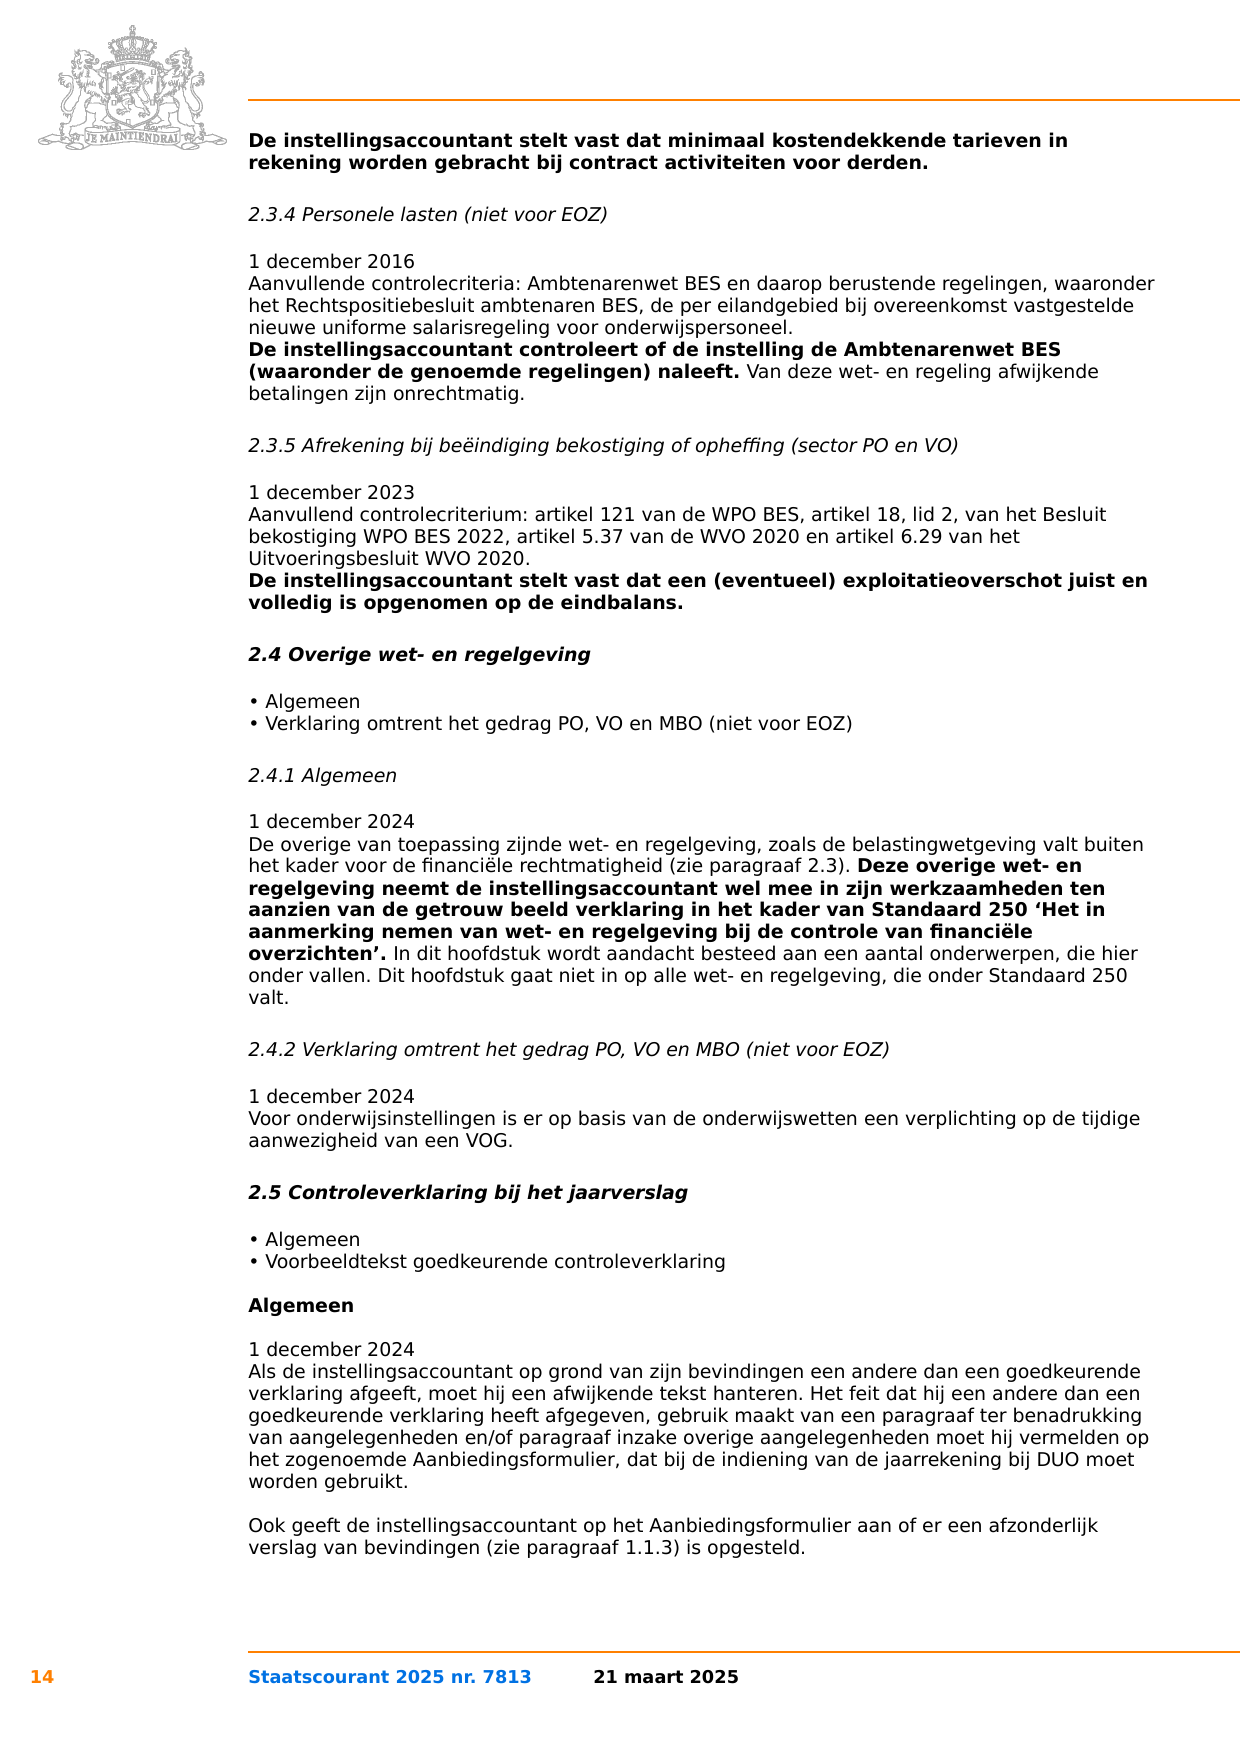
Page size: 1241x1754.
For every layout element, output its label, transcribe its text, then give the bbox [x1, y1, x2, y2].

text 1 december 2024 [248, 1339, 1163, 1361]
text • Verklaring omtrent het gedrag PO, VO en MBO (niet voor EOZ) [248, 712, 1163, 734]
subtitle 2.3.4 Personele lasten (niet voor EOZ) [248, 204, 1163, 226]
picture [38, 25, 227, 150]
subtitle Algemeen [248, 1295, 1163, 1317]
text De instellingsaccountant stelt vast dat een (eventueel) exploitatieoverschot juist en volledig is opgenomen op de eindbalans. [248, 569, 1163, 613]
text • Voorbeeldtekst goedkeurende controleverklaring [248, 1251, 1163, 1273]
text 1 december 2024 [248, 811, 1163, 833]
subtitle 2.4.2 Verklaring omtrent het gedrag PO, VO en MBO (niet voor EOZ) [248, 1039, 1163, 1061]
subtitle 2.4 Overige wet- en regelgeving [248, 643, 1163, 666]
text 1 december 2023 [248, 482, 1163, 504]
subtitle 2.3.5 Afrekening bij beëindiging bekostiging of opheffing (sector PO en VO) [248, 435, 1163, 457]
text De overige van toepassing zijnde wet- en regelgeving, zoals de belastingwetgeving valt buiten het kader voor de financiële rechtmatigheid (zie paragraaf 2.3). Deze overige wet- en regelgeving neemt de instellingsaccountant wel mee in zijn werkzaamheden ten aanzien van de getrouw beeld verklaring in het kader van Standaard 250 ‘Het in aanmerking nemen van wet- en regelgeving bij de controle van financiële overzichten’. In dit hoofdstuk wordt aandacht besteed aan een aantal onderwerpen, die hier onder vallen. Dit hoofdstuk gaat niet in op alle wet- en regelgeving, die onder Standaard 250 valt. [248, 833, 1163, 1009]
text Ook geeft de instellingsaccountant op het Aanbiedingsformulier aan of er een afzonderlijk verslag van bevindingen (zie paragraaf 1.1.3) is opgesteld. [248, 1514, 1163, 1558]
text De instellingsaccountant controleert of de instelling de Ambtenarenwet BES (waaronder de genoemde regelingen) naleeft. Van deze wet- en regeling afwijkende betalingen zijn onrechtmatig. [248, 339, 1163, 405]
text Aanvullend controlecriterium: artikel 121 van de WPO BES, artikel 18, lid 2, van het Besluit bekostiging WPO BES 2022, artikel 5.37 van de WVO 2020 en artikel 6.29 van het Uitvoeringsbesluit WVO 2020. [248, 504, 1163, 569]
text De instellingsaccountant stelt vast dat minimaal kostendekkende tarieven in rekening worden gebracht bij contract activiteiten voor derden. [248, 130, 1163, 174]
text 1 december 2024 [248, 1086, 1163, 1108]
text Als de instellingsaccountant op grond van zijn bevindingen een andere dan een goedkeurende verklaring afgeeft, moet hij een afwijkende tekst hanteren. Het feit dat hij een andere dan een goedkeurende verklaring heeft afgegeven, gebruik maakt van een paragraaf ter benadrukking van aangelegenheden en/of paragraaf inzake overige aangelegenheden moet hij vermelden op het zogenoemde Aanbiedingsformulier, dat bij de indiening van de jaarrekening bij DUO moet worden gebruikt. [248, 1361, 1163, 1493]
text • Algemeen [248, 691, 1163, 712]
text Aanvullende controlecriteria: Ambtenarenwet BES en daarop berustende regelingen, waaronder het Rechtspositiebesluit ambtenaren BES, de per eilandgebied bij overeenkomst vastgestelde nieuwe uniforme salarisregeling voor onderwijspersoneel. [248, 273, 1163, 339]
text 1 december 2016 [248, 251, 1163, 273]
subtitle 2.5 Controleverklaring bij het jaarverslag [248, 1182, 1163, 1204]
subtitle 2.4.1 Algemeen [248, 764, 1163, 786]
text Voor onderwijsinstellingen is er op basis van de onderwijswetten een verplichting op de tijdige aanwezigheid van een VOG. [248, 1108, 1163, 1152]
text • Algemeen [248, 1229, 1163, 1251]
